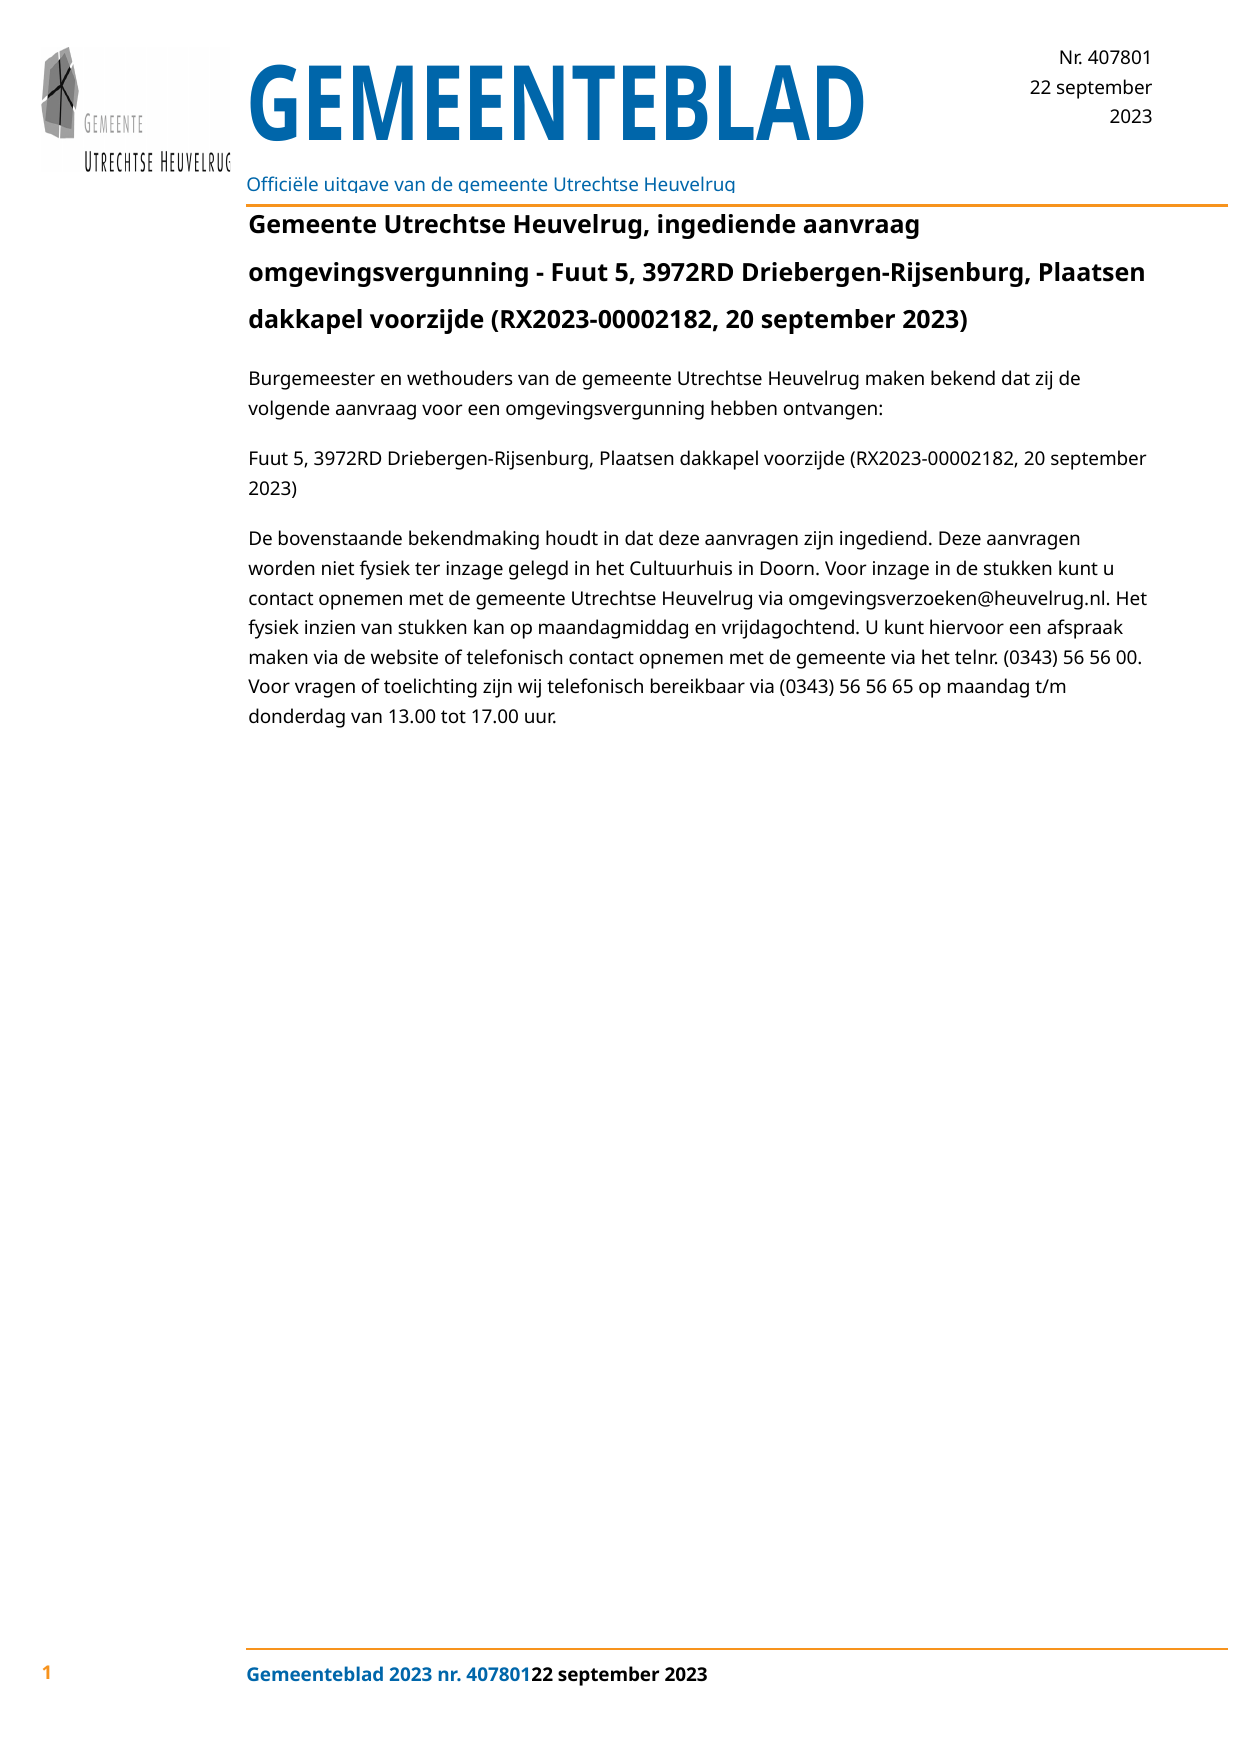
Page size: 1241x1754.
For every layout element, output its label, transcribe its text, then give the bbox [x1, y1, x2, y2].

text De bovenstaande bekendmaking houdt in dat deze aanvragen zijn ingediend. Deze aanvragen worden niet fysiek ter inzage gelegd in het Cultuurhuis in Doorn. Voor inzage in de stukken kunt u contact opnemen met de gemeente Utrechtse Heuvelrug via omgevingsverzoeken@heuvelrug.nl. Het fysiek inzien van stukken kan op maandagmiddag en vrijdagochtend. U kunt hiervoor een afspraak maken via de website of telefonisch contact opnemen met de gemeente via het telnr. (0343) 56 56 00. Voor vragen of toelichting zijn wij telefonisch bereikbaar via (0343) 56 56 65 op maandag t/m donderdag van 13.00 tot 17.00 uur. [248, 526, 1152, 729]
text Fuut 5, 3972RD Driebergen-Rijsenburg, Plaatsen dakkapel voorzijde (RX2023-00002182, 20 september 2023) [248, 446, 1152, 501]
picture [41, 47, 231, 172]
text Gemeente Utrechtse Heuvelrug, ingediende aanvraag omgevingsvergunning - Fuut 5, 3972RD Driebergen-Rijsenburg, Plaatsen dakkapel voorzijde (RX2023-00002182, 20 september 2023) [248, 207, 1152, 336]
text Burgemeester en wethouders van de gemeente Utrechtse Heuvelrug maken bekend dat zij de volgende aanvraag voor een omgevingsvergunning hebben ontvangen: [248, 366, 1152, 421]
